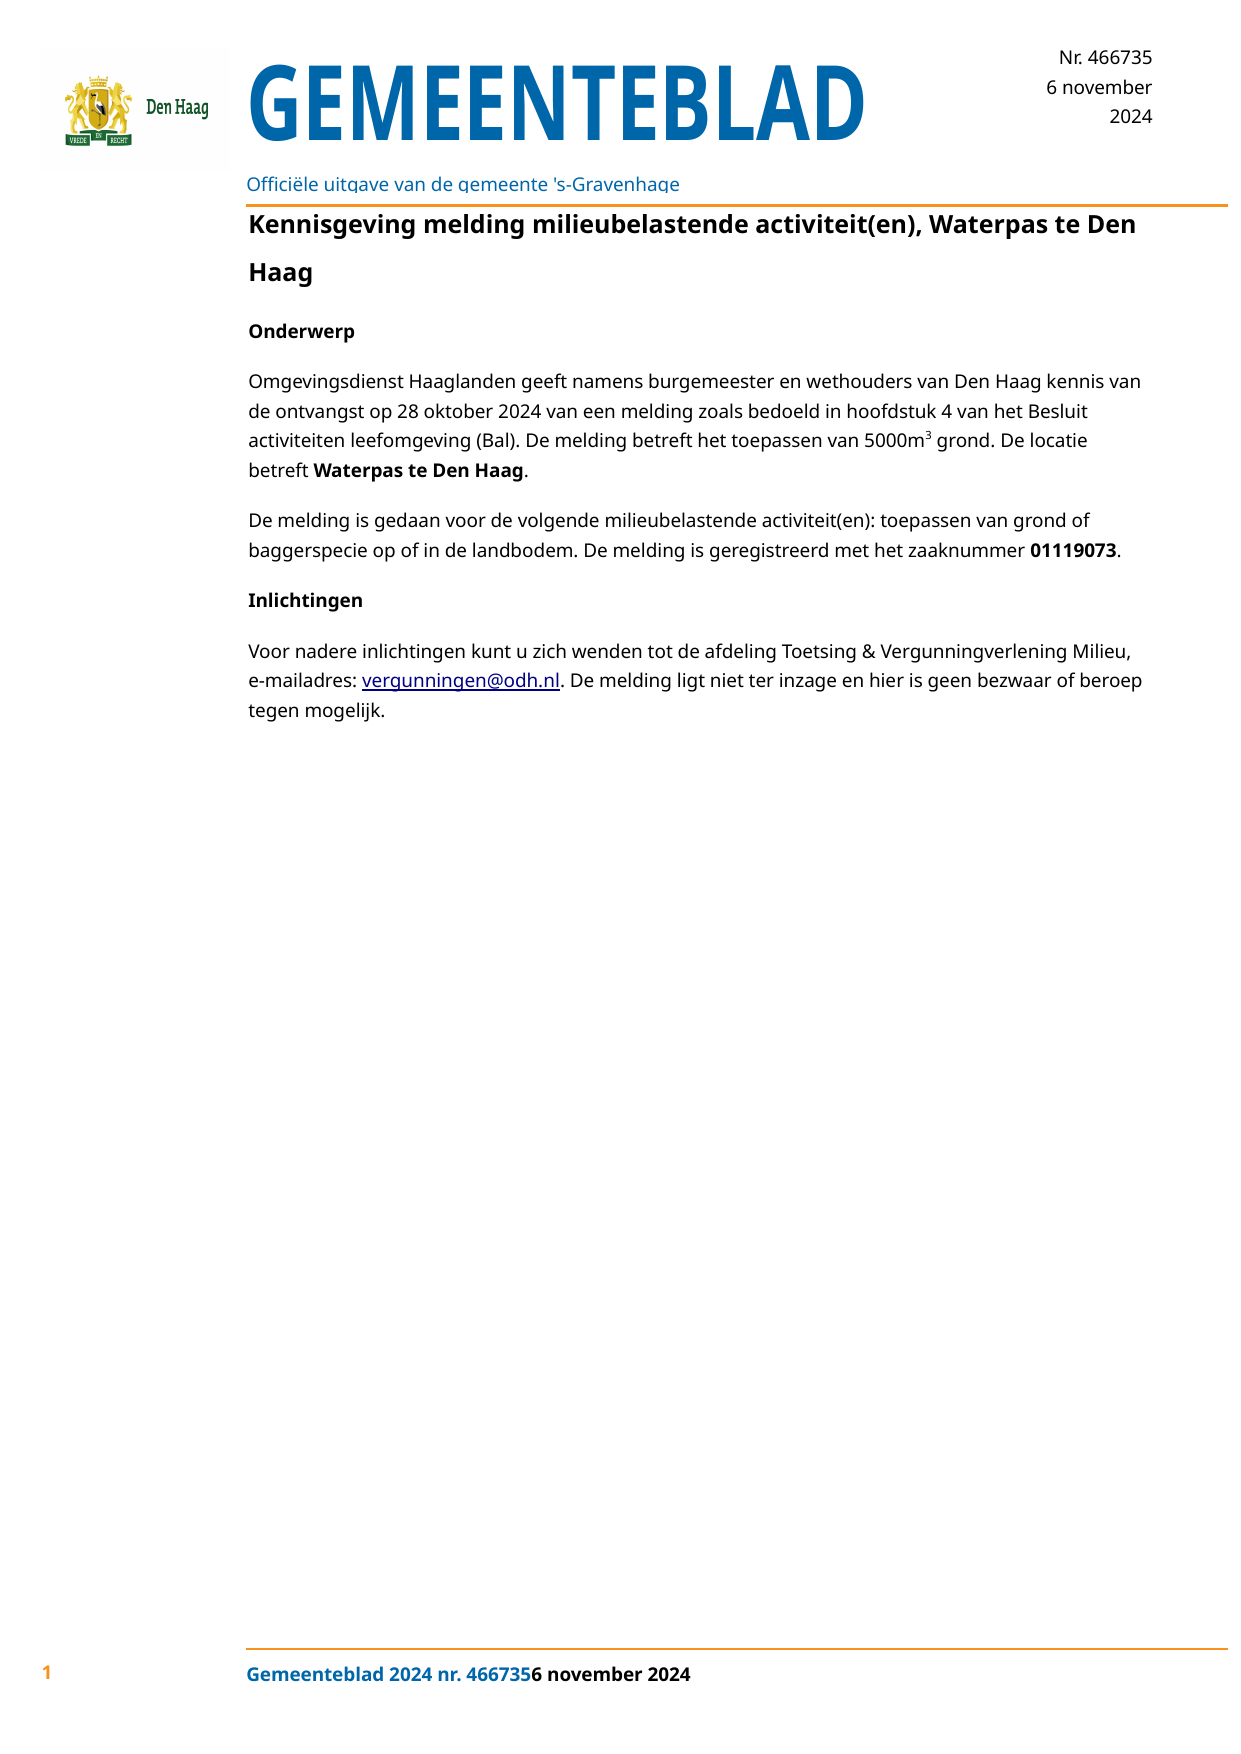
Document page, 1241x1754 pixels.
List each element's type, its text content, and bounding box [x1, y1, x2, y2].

text Inlichtingen [248, 587, 1152, 613]
text De melding is gedaan voor de volgende milieubelastende activiteit(en): toepassen van grond of baggerspecie op of in de landbodem. De melding is geregistreerd met het zaaknummer 01119073. [248, 507, 1152, 563]
picture [41, 47, 231, 172]
text Voor nadere inlichtingen kunt u zich wenden tot de afdeling Toetsing & Vergunningverlening Milieu, e-mailadres: vergunningen@odh.nl. De melding ligt niet ter inzage en hier is geen bezwaar of beroep tegen mogelijk. [248, 638, 1152, 723]
text Onderwerp [248, 318, 1152, 344]
text Kennisgeving melding milieubelastende activiteit(en), Waterpas te Den Haag [248, 207, 1152, 288]
text Omgevingsdienst Haaglanden geeft namens burgemeester en wethouders van Den Haag kennis van de ontvangst op 28 oktober 2024 van een melding zoals bedoeld in hoofdstuk 4 van het Besluit activiteiten leefomgeving (Bal). De melding betreft het toepassen van 5000m3 grond. De locatie betreft Waterpas te Den Haag. [248, 368, 1152, 483]
